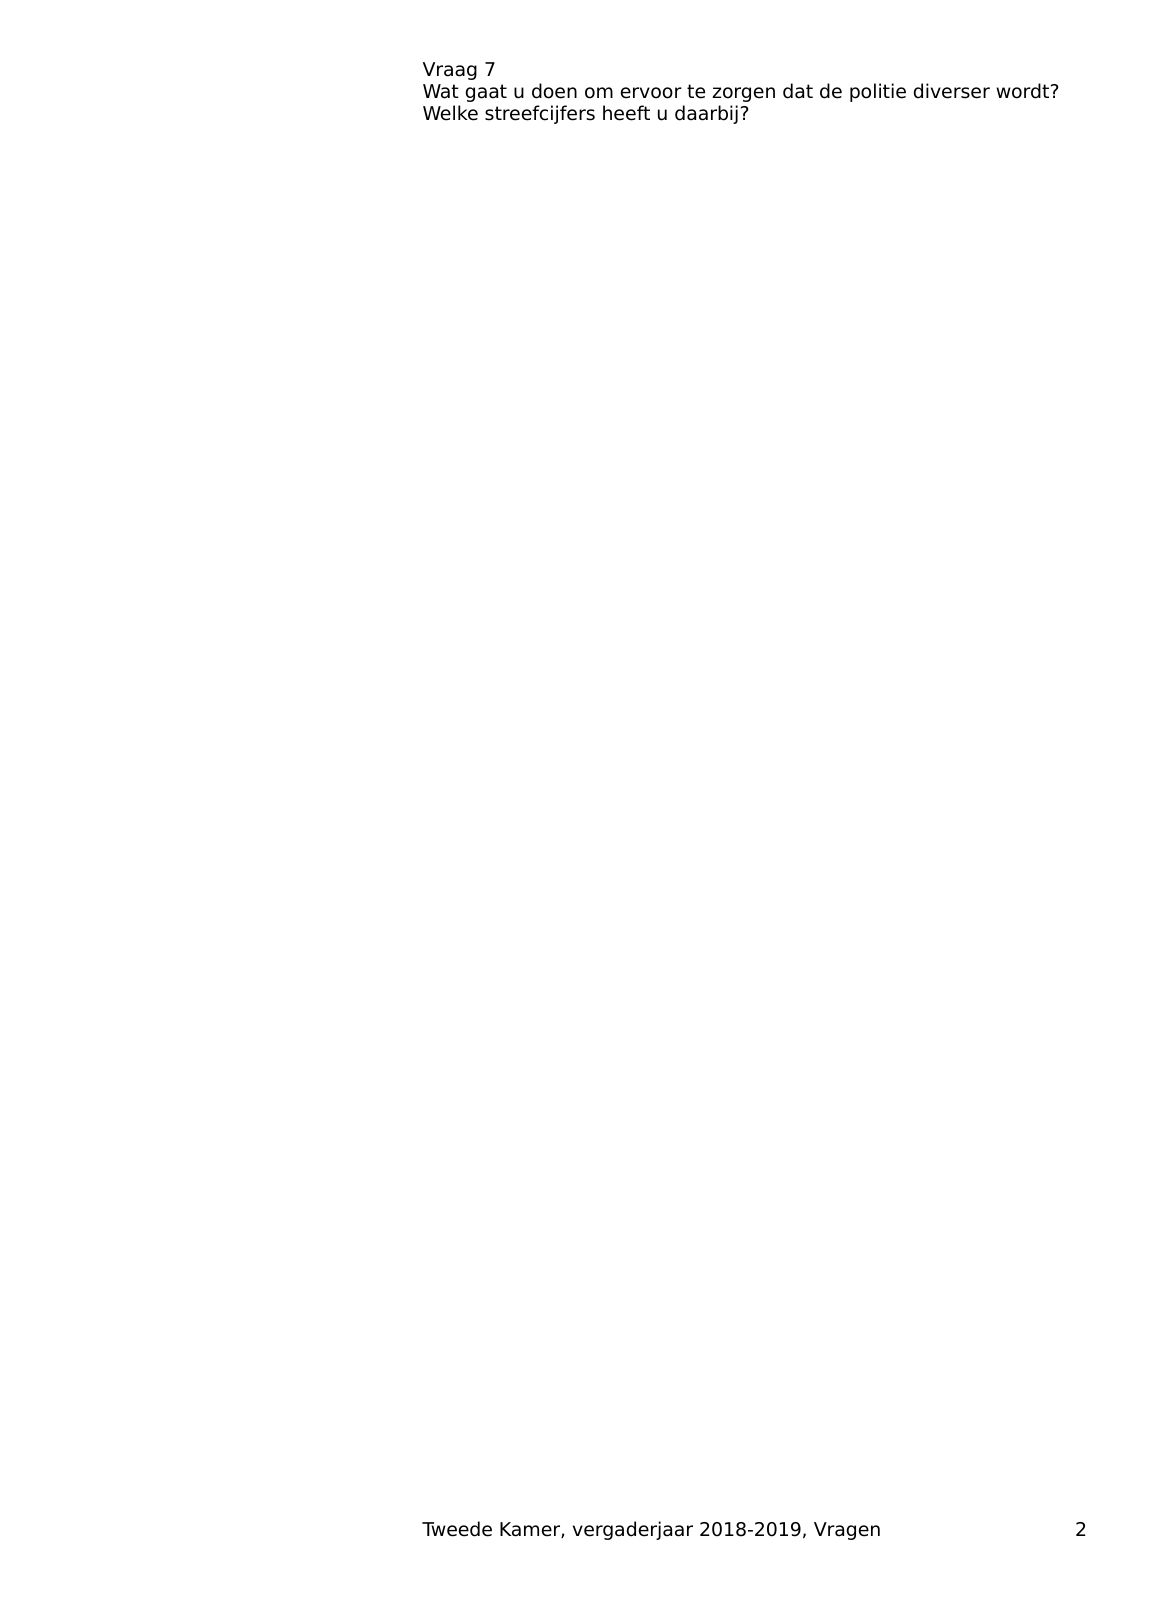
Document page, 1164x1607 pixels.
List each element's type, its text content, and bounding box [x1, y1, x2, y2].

text Vraag 7 [422, 59, 1087, 81]
text Wat gaat u doen om ervoor te zorgen dat de politie diverser wordt? Welke streefcijfers heeft u daarbij? [422, 81, 1087, 125]
